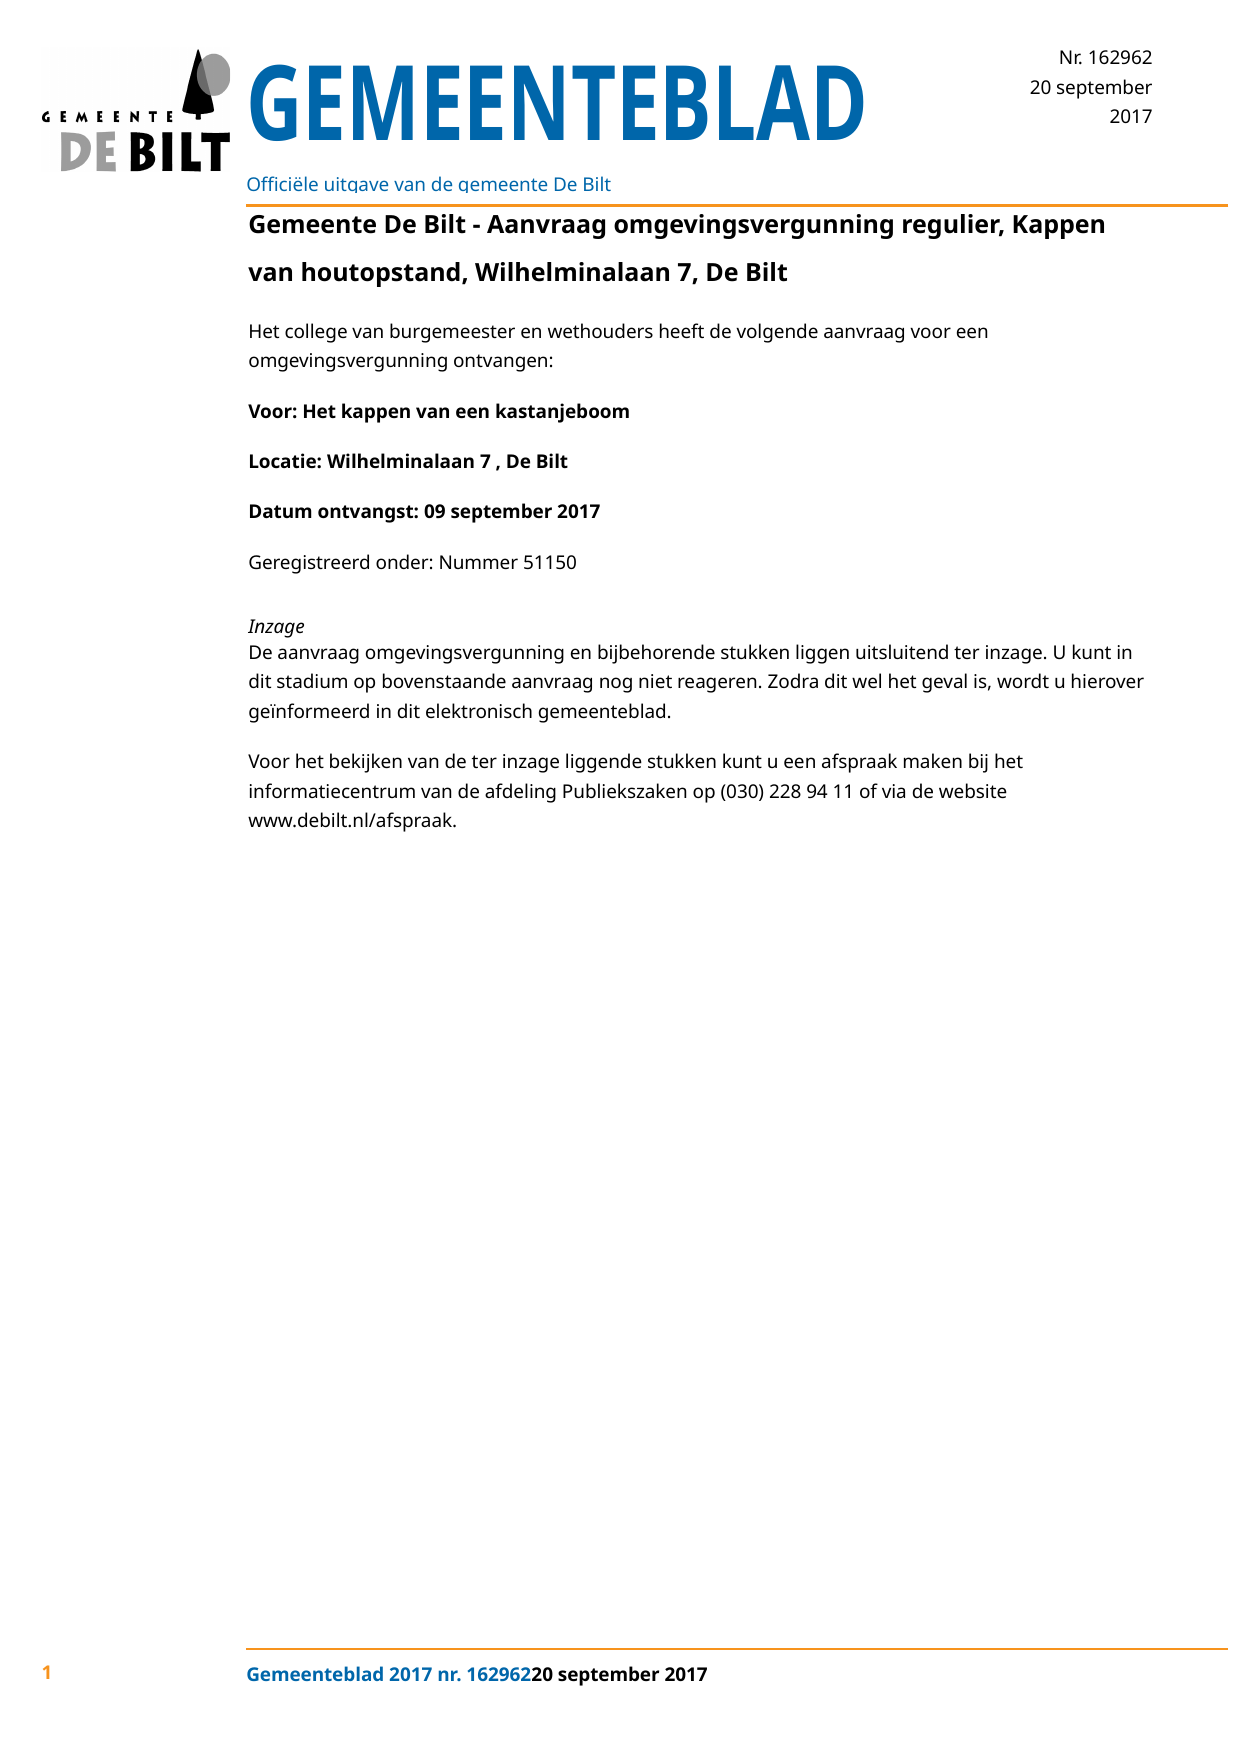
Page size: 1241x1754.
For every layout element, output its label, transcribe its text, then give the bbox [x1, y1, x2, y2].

text Locatie: Wilhelminalaan 7 , De Bilt [248, 448, 1152, 474]
text De aanvraag omgevingsvergunning en bijbehorende stukken liggen uitsluitend ter inzage. U kunt in dit stadium op bovenstaande aanvraag nog niet reageren. Zodra dit wel het geval is, wordt u hierover geïnformeerd in dit elektronisch gemeenteblad. [248, 639, 1152, 724]
text Voor: Het kappen van een kastanjeboom [248, 398, 1152, 424]
text Datum ontvangst: 09 september 2017 [248, 499, 1152, 524]
picture [41, 47, 231, 172]
text Geregistreerd onder: Nummer 51150 [248, 549, 1152, 575]
text Voor het bekijken van de ter inzage liggende stukken kunt u een afspraak maken bij het informatiecentrum van de afdeling Publiekszaken op (030) 228 94 11 of via de website www.debilt.nl/afspraak. [248, 748, 1152, 833]
text Inzage [248, 613, 1152, 639]
text Gemeente De Bilt - Aanvraag omgevingsvergunning regulier, Kappen van houtopstand, Wilhelminalaan 7, De Bilt [248, 207, 1152, 288]
text Het college van burgemeester en wethouders heeft de volgende aanvraag voor een omgevingsvergunning ontvangen: [248, 318, 1152, 373]
